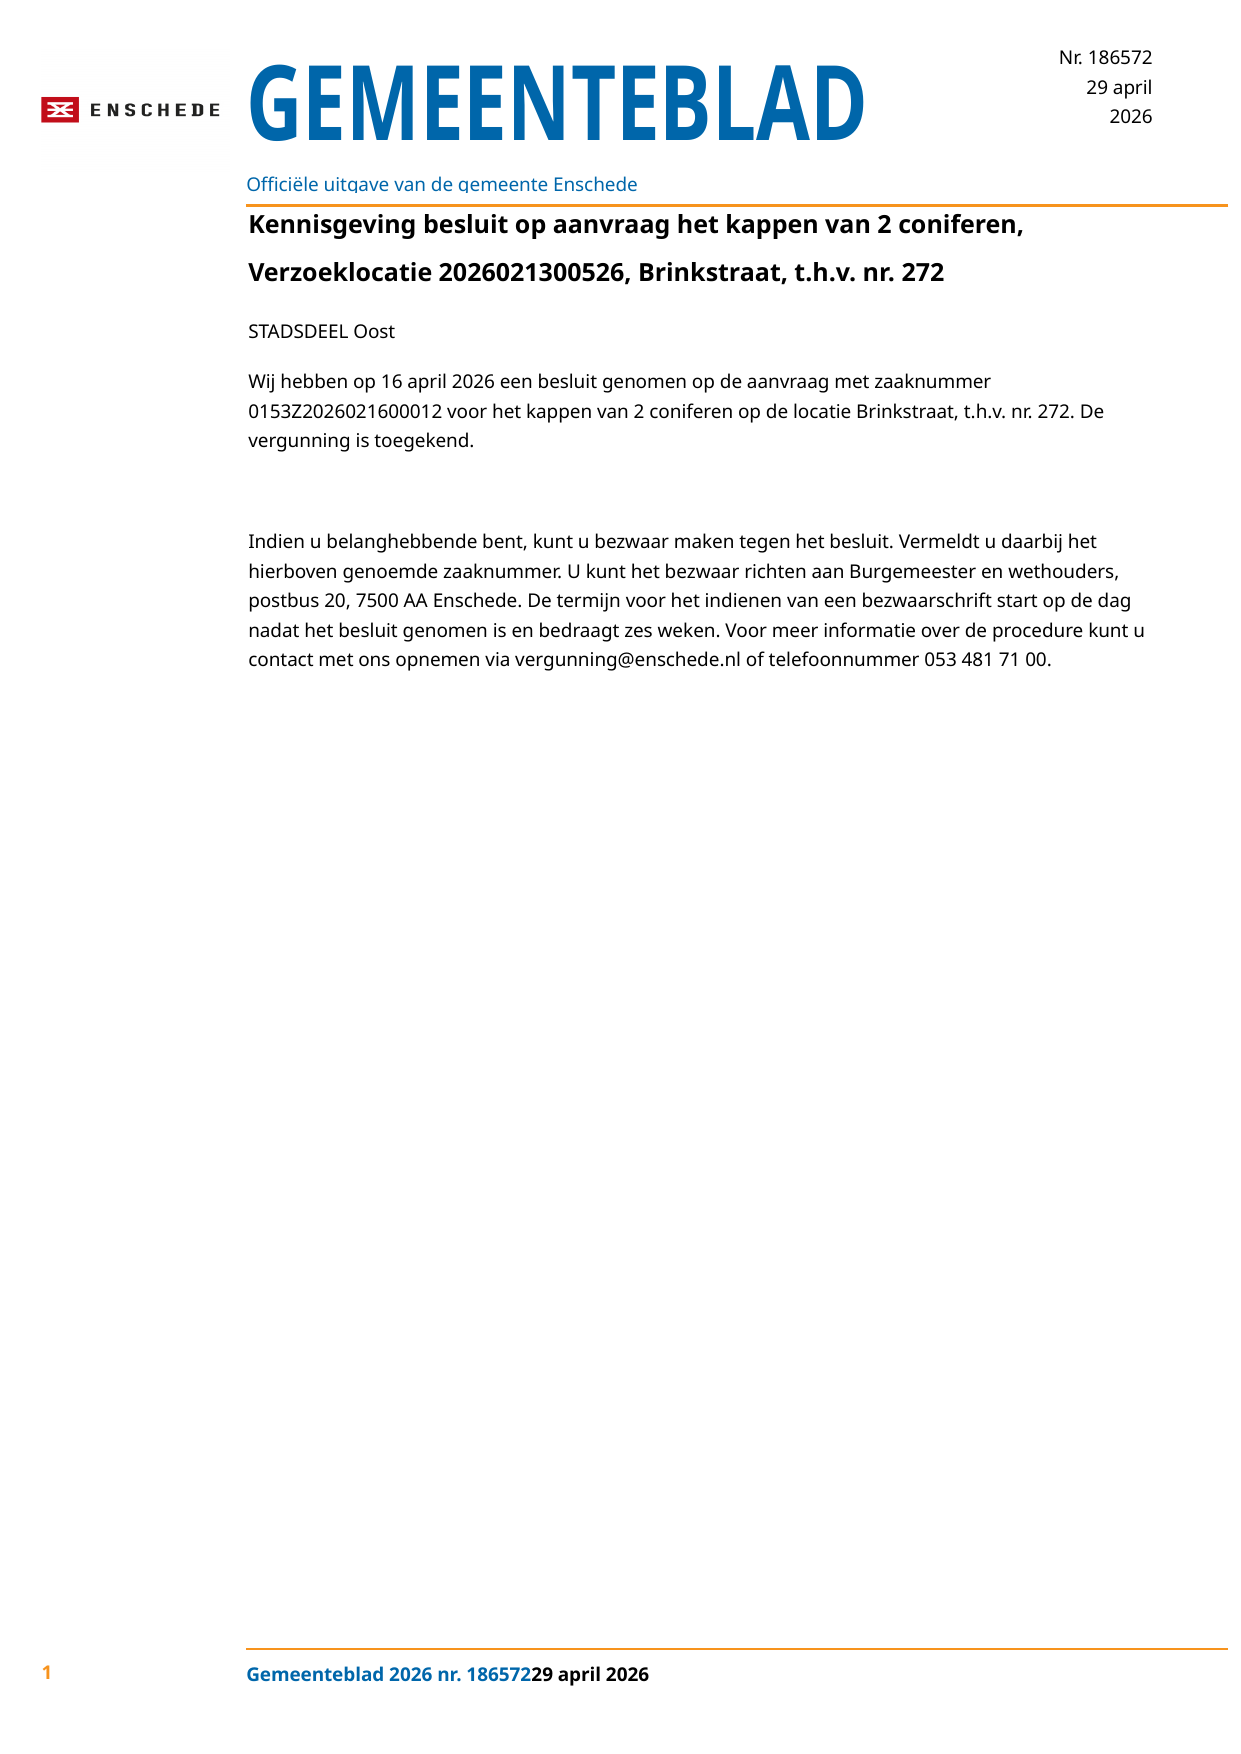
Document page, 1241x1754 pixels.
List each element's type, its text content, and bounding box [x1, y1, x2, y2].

text STADSDEEL Oost [248, 318, 1152, 344]
text Indien u belanghebbende bent, kunt u bezwaar maken tegen het besluit. Vermeldt u daarbij het hierboven genoemde zaaknummer. U kunt het bezwaar richten aan Burgemeester en wethouders, postbus 20, 7500 AA Enschede. De termijn voor het indienen van een bezwaarschrift start op de dag nadat het besluit genomen is en bedraagt zes weken. Voor meer informatie over de procedure kunt u contact met ons opnemen via vergunning@enschede.nl of telefoonnummer 053 481 71 00. [248, 528, 1152, 672]
text Kennisgeving besluit op aanvraag het kappen van 2 coniferen, Verzoeklocatie 2026021300526, Brinkstraat, t.h.v. nr. 272 [248, 207, 1152, 288]
picture [41, 47, 231, 172]
text Wij hebben op 16 april 2026 een besluit genomen op de aanvraag met zaaknummer 0153Z2026021600012 voor het kappen van 2 coniferen op de locatie Brinkstraat, t.h.v. nr. 272. De vergunning is toegekend. [248, 368, 1152, 453]
